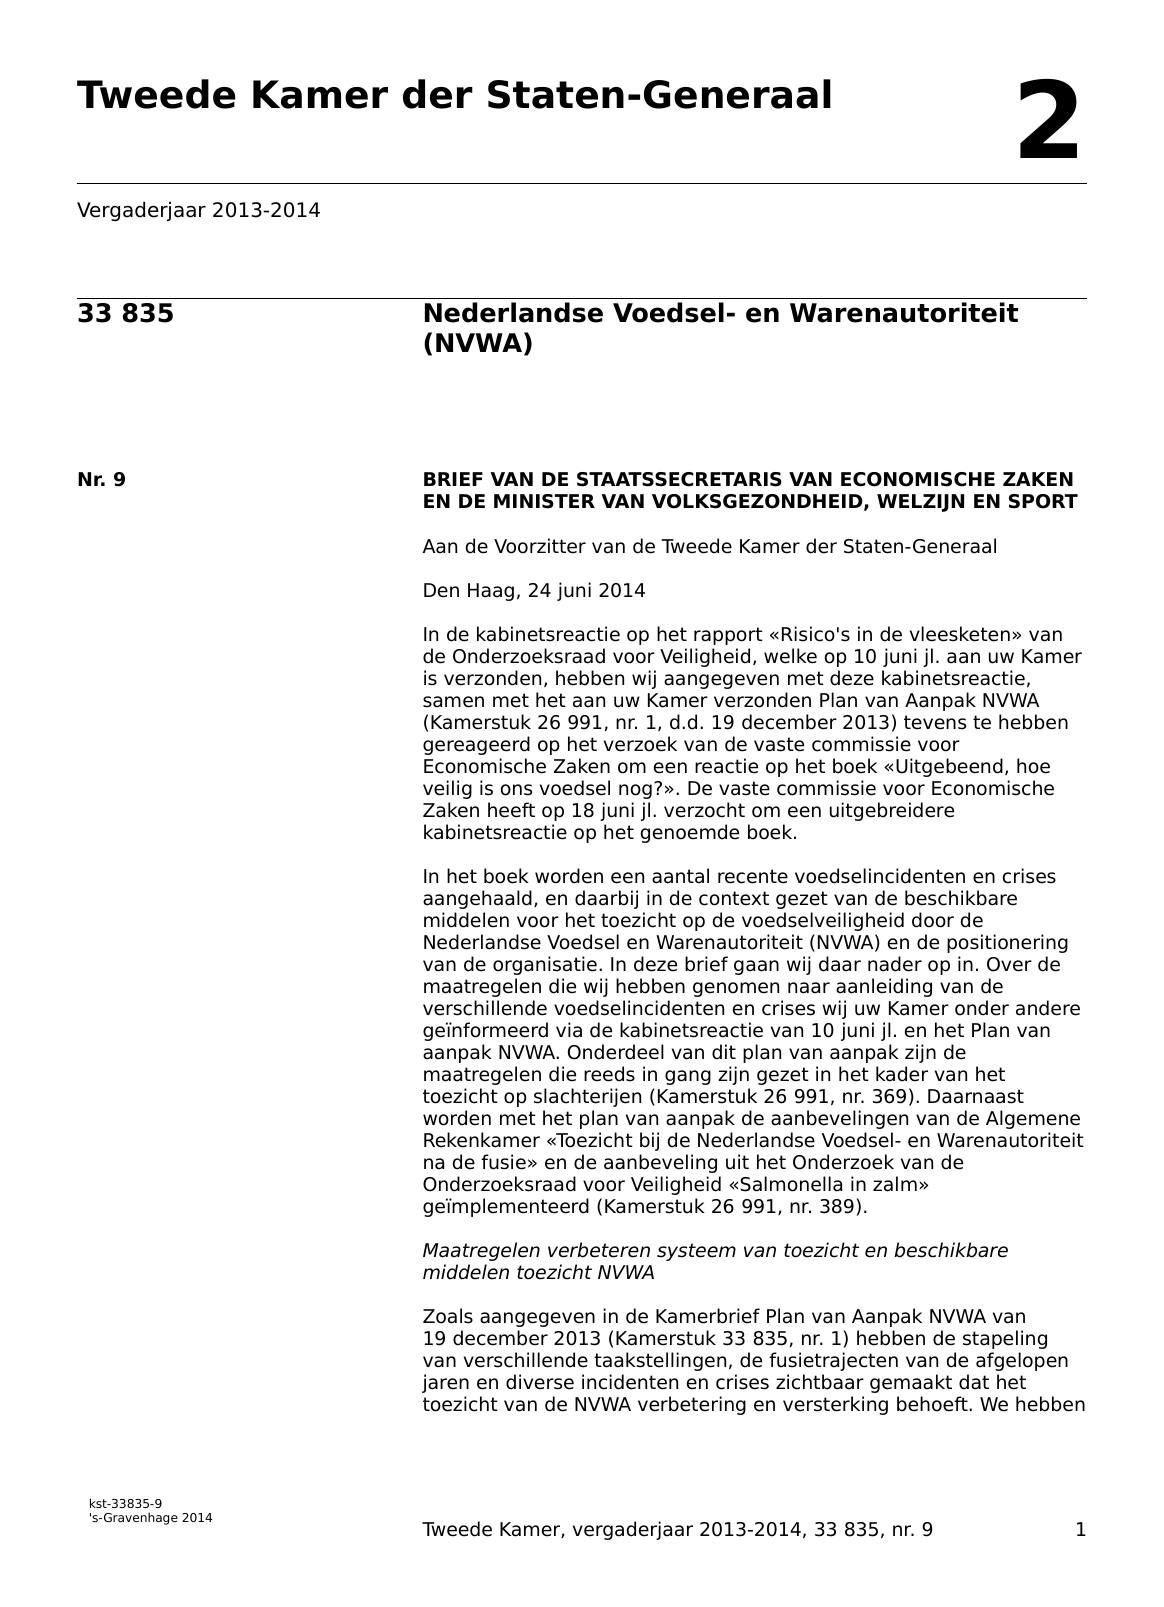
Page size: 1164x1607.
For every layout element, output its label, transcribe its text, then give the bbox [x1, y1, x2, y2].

table_header Tweede Kamer der Staten-Generaal [77, 59, 886, 183]
subtitle Maatregelen verbeteren systeem van toezicht en beschikbare middelen toezicht NVWA [422, 1240, 1087, 1284]
text 's-Gravenhage 2014 [88, 1511, 323, 1525]
text Zoals aangegeven in de Kamerbrief Plan van Aanpak NVWA van 19 december 2013 (Kamerstuk 33 835, nr. 1) hebben de stapeling van verschillende taakstellingen, de fusietrajecten van de afgelopen jaren en diverse incidenten en crises zichtbaar gemaakt dat het toezicht van de NVWA verbetering en versterking behoeft. We hebben [422, 1306, 1087, 1416]
subtitle Nr. 9 BRIEF VAN DE STAATSSECRETARIS VAN ECONOMISCHE ZAKEN EN DE MINISTER VAN VOLKSGEZONDHEID, WELZIJN EN SPORT [77, 469, 1087, 513]
text kst-33835-9 [88, 1497, 323, 1511]
subtitle 33 835 Nederlandse Voedsel- en Warenautoriteit (NVWA) [77, 299, 1087, 358]
table_cell Vergaderjaar 2013-2014 [77, 184, 1087, 298]
text Den Haag, 24 juni 2014 [422, 580, 1087, 602]
text Aan de Voorzitter van de Tweede Kamer der Staten-Generaal [422, 536, 1087, 557]
text In het boek worden een aantal recente voedselincidenten en crises aangehaald, en daarbij in de context gezet van de beschikbare middelen voor het toezicht op de voedselveiligheid door de Nederlandse Voedsel en Warenautoriteit (NVWA) en de positionering van de organisatie. In deze brief gaan wij daar nader op in. Over de maatregelen die wij hebben genomen naar aanleiding van de verschillende voedselincidenten en crises wij uw Kamer onder andere geïnformeerd via de kabinetsreactie van 10 juni jl. en het Plan van aanpak NVWA. Onderdeel van dit plan van aanpak zijn de maatregelen die reeds in gang zijn gezet in het kader van het toezicht op slachterijen (Kamerstuk 26 991, nr. 369). Daarnaast worden met het plan van aanpak de aanbevelingen van de Algemene Rekenkamer «Toezicht bij de Nederlandse Voedsel- en Warenautoriteit na de fusie» en de aanbeveling uit het Onderzoek van de Onderzoeksraad voor Veiligheid «Salmonella in zalm» geïmplementeerd (Kamerstuk 26 991, nr. 389). [422, 866, 1087, 1217]
text In de kabinetsreactie op het rapport «Risico's in de vleesketen» van de Onderzoeksraad voor Veiligheid, welke op 10 juni jl. aan uw Kamer is verzonden, hebben wij aangegeven met deze kabinetsreactie, samen met het aan uw Kamer verzonden Plan van Aanpak NVWA (Kamerstuk 26 991, nr. 1, d.d. 19 december 2013) tevens te hebben gereageerd op het verzoek van de vaste commissie voor Economische Zaken om een reactie op het boek «Uitgebeend, hoe veilig is ons voedsel nog?». De vaste commissie voor Economische Zaken heeft op 18 juni jl. verzocht om een uitgebreidere kabinetsreactie op het genoemde boek. [422, 624, 1087, 844]
table_header 2 [886, 59, 1087, 183]
